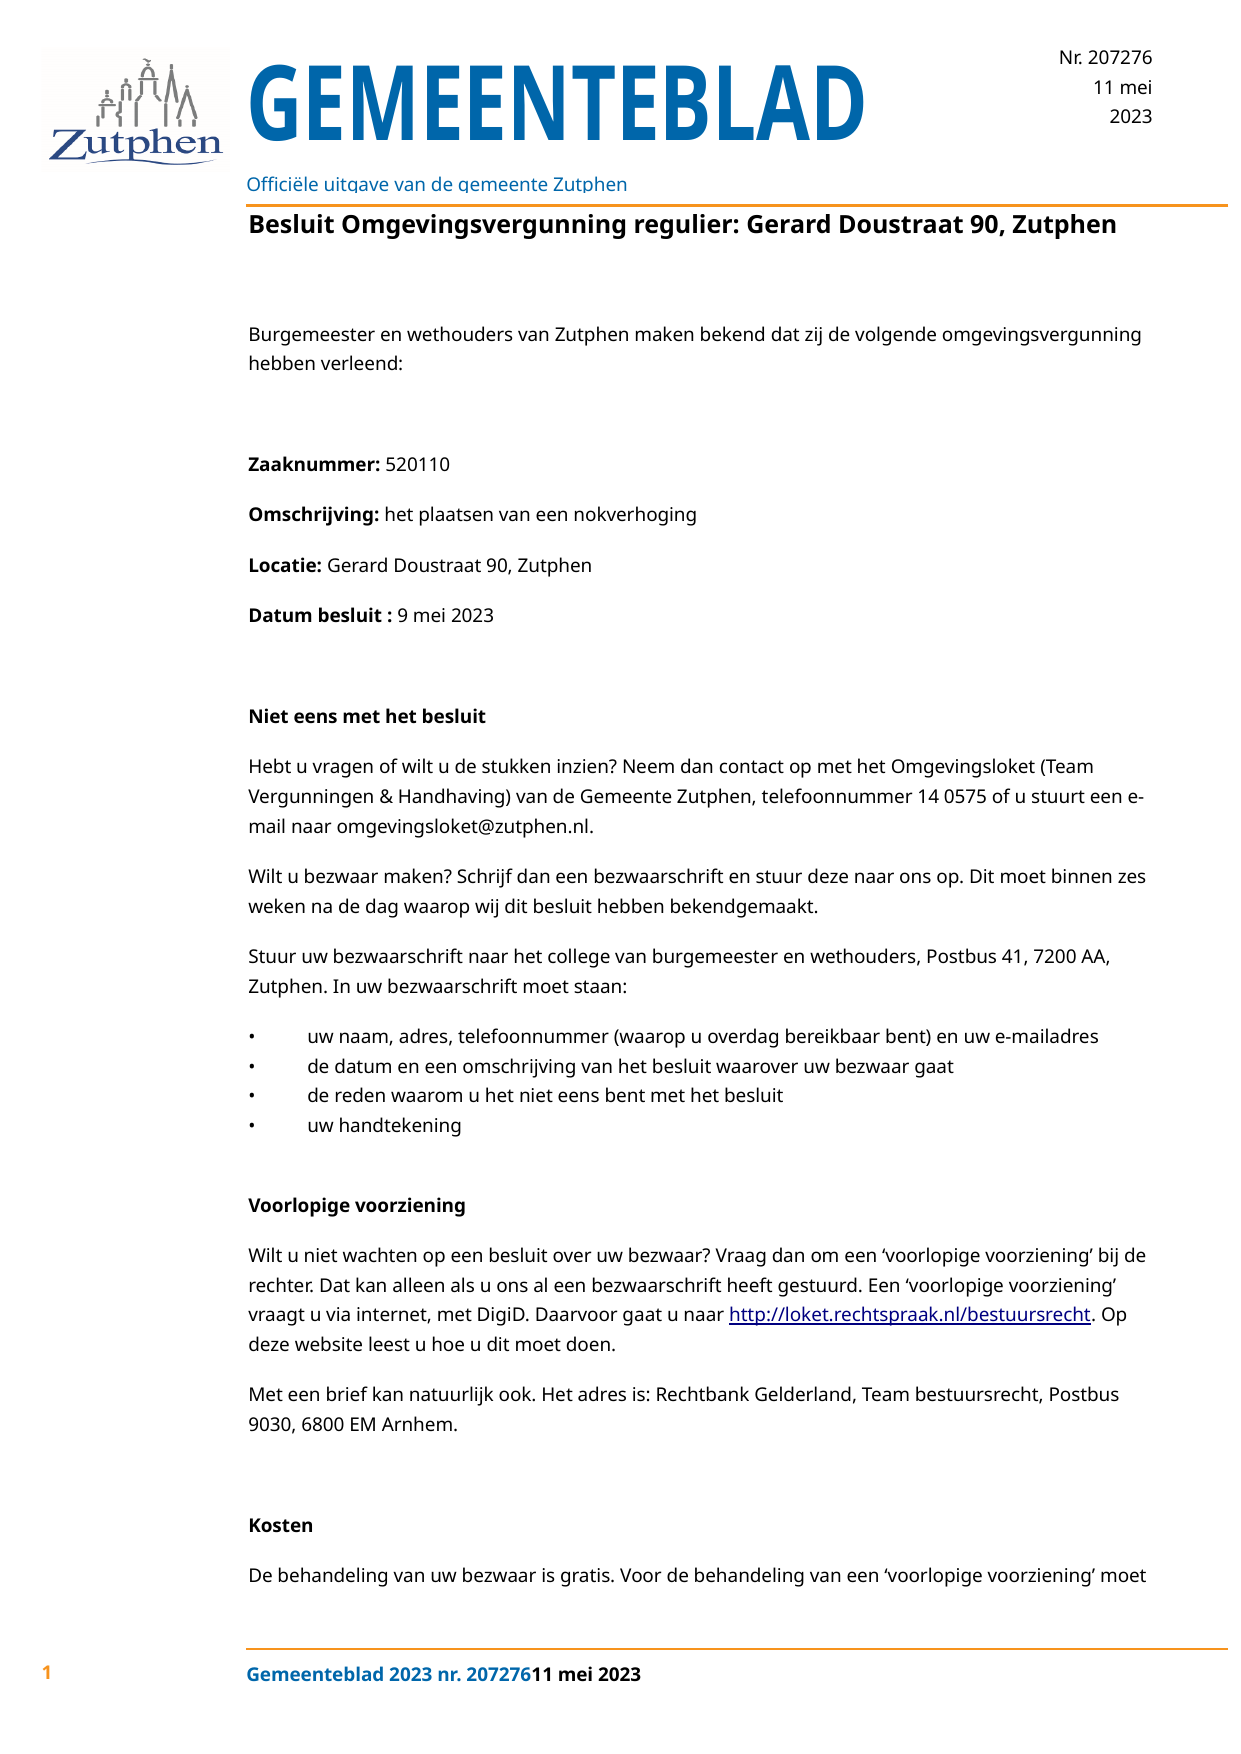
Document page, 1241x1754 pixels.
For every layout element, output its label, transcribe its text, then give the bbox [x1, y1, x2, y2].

text Omschrijving: het plaatsen van een nokverhoging [248, 502, 1152, 527]
list uw handtekening [248, 1112, 1152, 1138]
list de reden waarom u het niet eens bent met het besluit [248, 1082, 1152, 1108]
text Stuur uw bezwaarschrift naar het college van burgemeester en wethouders, Postbus 41, 7200 AA, Zutphen. In uw bezwaarschrift moet staan: [248, 943, 1152, 998]
text Kosten [248, 1512, 1152, 1538]
text Met een brief kan natuurlijk ook. Het adres is: Rechtbank Gelderland, Team bestuursrecht, Postbus 9030, 6800 EM Arnhem. [248, 1382, 1152, 1437]
text Hebt u vragen of wilt u de stukken inzien? Neem dan contact op met het Omgevingsloket (Team Vergunningen & Handhaving) van de Gemeente Zutphen, telefoonnummer 14 0575 of u stuurt een e-mail naar omgevingsloket@zutphen.nl. [248, 754, 1152, 838]
text Voorlopige voorziening [248, 1192, 1152, 1218]
text Niet eens met het besluit [248, 703, 1152, 729]
text Zaaknummer: 520110 [248, 451, 1152, 477]
text De behandeling van uw bezwaar is gratis. Voor de behandeling van een ‘voorlopige voorziening’ moet [248, 1562, 1152, 1588]
text Besluit Omgevingsvergunning regulier: Gerard Doustraat 90, Zutphen [248, 207, 1152, 241]
text Datum besluit : 9 mei 2023 [248, 602, 1152, 628]
list de datum en een omschrijving van het besluit waarover uw bezwaar gaat [248, 1053, 1152, 1078]
text Burgemeester en wethouders van Zutphen maken bekend dat zij de volgende omgevingsvergunning hebben verleend: [248, 321, 1152, 376]
text Wilt u bezwaar maken? Schrijf dan een bezwaarschrift en stuur deze naar ons op. Dit moet binnen zes weken na de dag waarop wij dit besluit hebben bekendgemaakt. [248, 863, 1152, 918]
picture [41, 47, 231, 172]
text Wilt u niet wachten op een besluit over uw bezwaar? Vraag dan om een ‘voorlopige voorziening’ bij de rechter. Dat kan alleen als u ons al een bezwaarschrift heeft gestuurd. Een ‘voorlopige voorziening’ vraagt u via internet, met DigiD. Daarvoor gaat u naar http://loket.rechtspraak.nl/bestuursrecht. Op deze website leest u hoe u dit moet doen. [248, 1242, 1152, 1357]
list uw naam, adres, telefoonnummer (waarop u overdag bereikbaar bent) en uw e-mailadres [248, 1023, 1152, 1049]
text Locatie: Gerard Doustraat 90, Zutphen [248, 552, 1152, 578]
